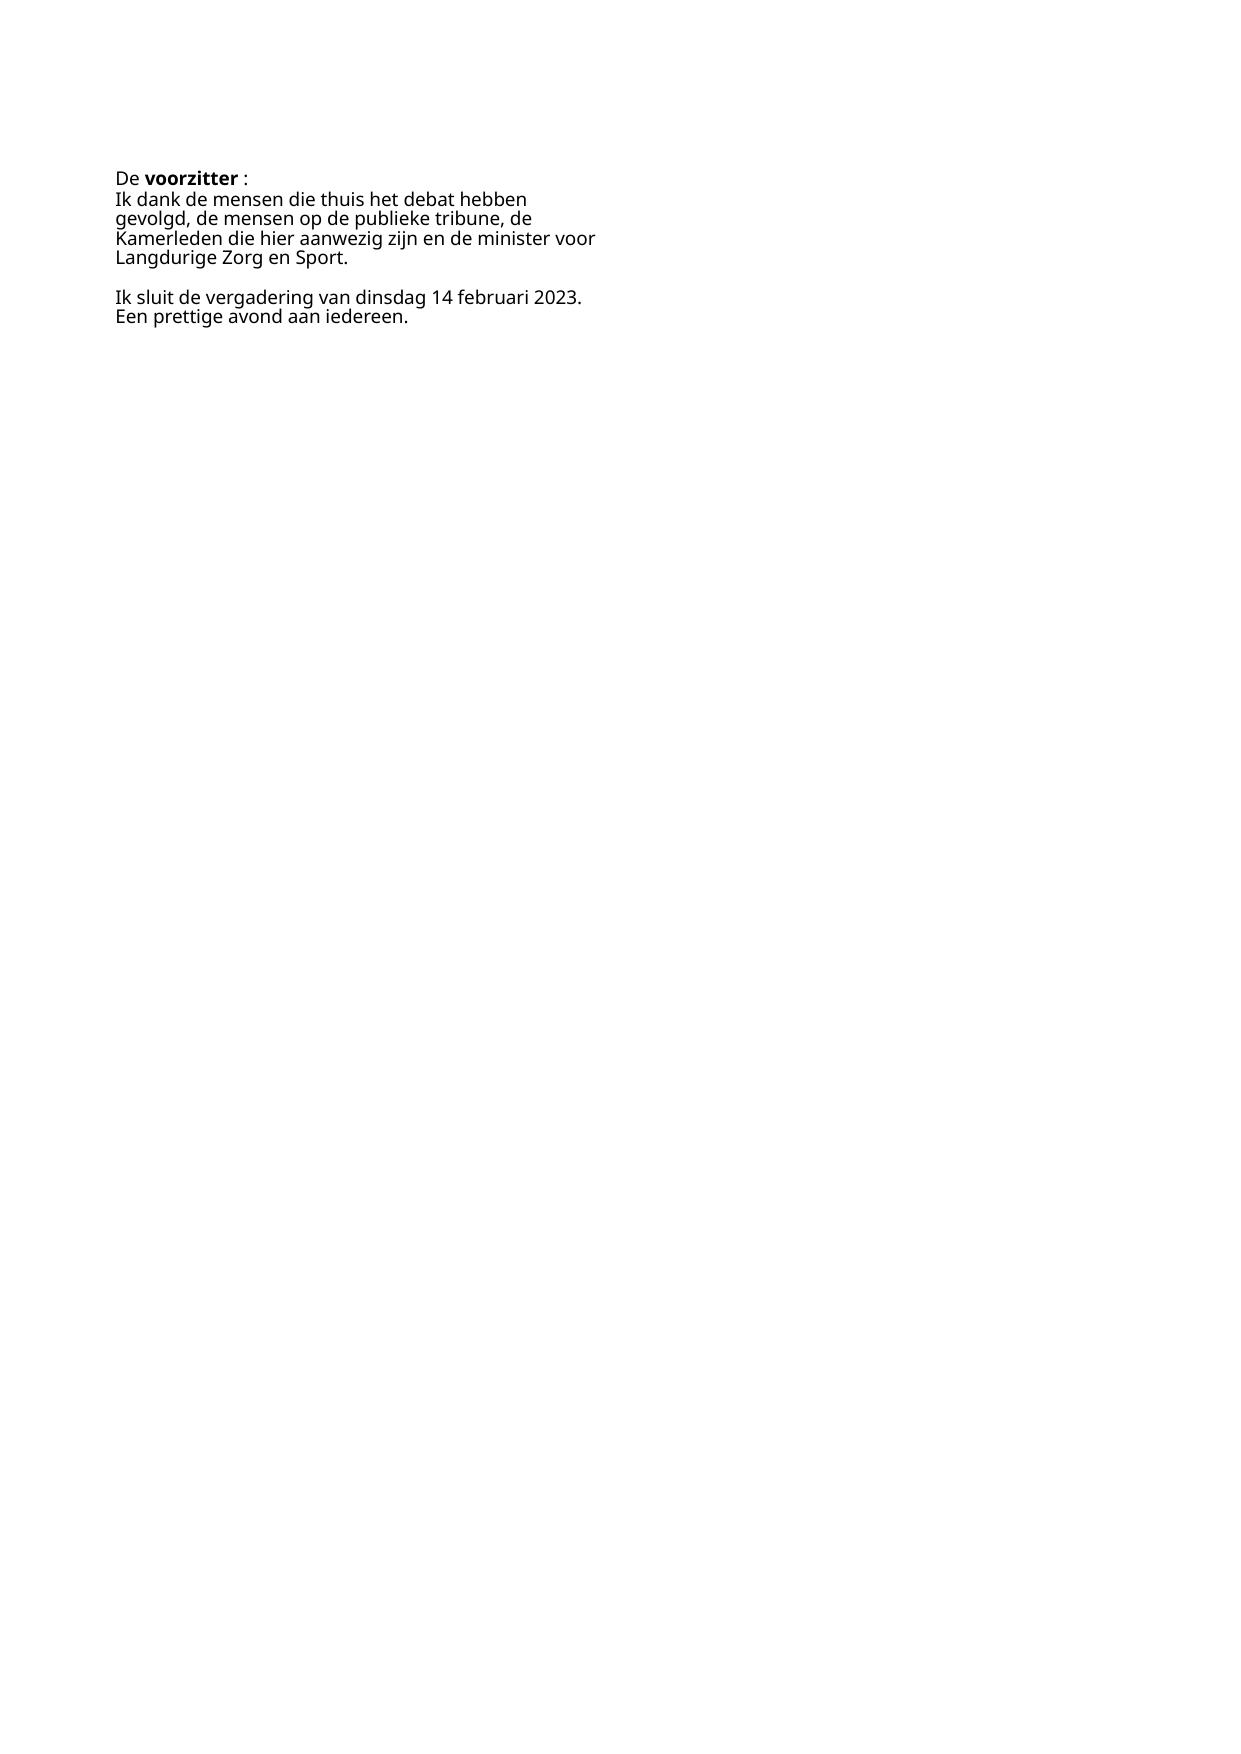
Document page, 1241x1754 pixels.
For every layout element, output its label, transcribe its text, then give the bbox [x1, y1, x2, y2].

text Ik sluit de vergadering van dinsdag 14 februari 2023. Een prettige avond aan iedereen. [115, 289, 605, 327]
text De voorzitter : [115, 165, 605, 191]
text Ik dank de mensen die thuis het debat hebben gevolgd, de mensen op de publieke tribune, de Kamerleden die hier aanwezig zijn en de minister voor Langdurige Zorg en Sport. [115, 191, 605, 268]
